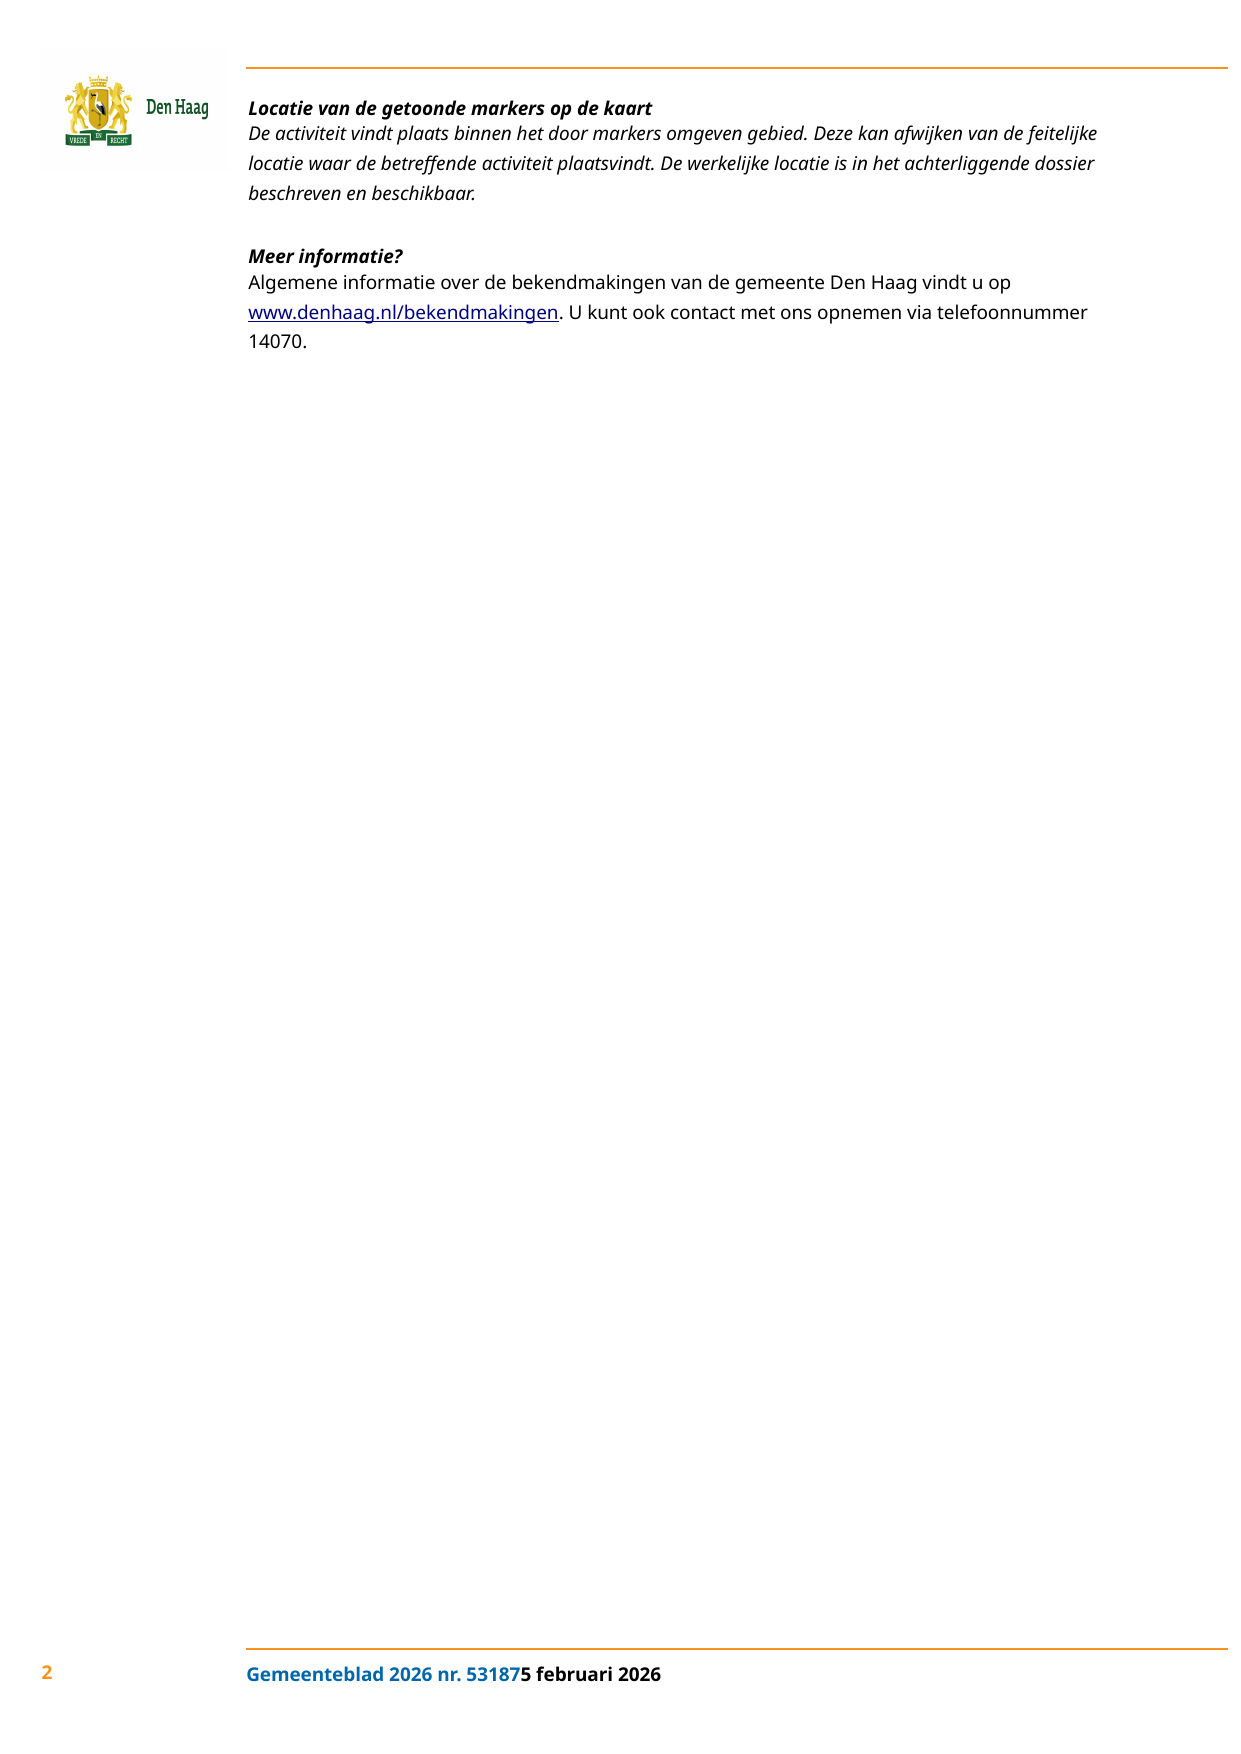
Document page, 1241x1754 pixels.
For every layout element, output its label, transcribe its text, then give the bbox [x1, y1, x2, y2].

text Algemene informatie over de bekendmakingen van de gemeente Den Haag vindt u op www.denhaag.nl/bekendmakingen. U kunt ook contact met ons opnemen via telefoonnummer 14070. [248, 269, 1152, 354]
text Locatie van de getoonde markers op de kaart [248, 95, 1152, 121]
picture [41, 47, 231, 172]
text De activiteit vindt plaats binnen het door markers omgeven gebied. Deze kan afwijken van de feitelijke locatie waar de betreffende activiteit plaatsvindt. De werkelijke locatie is in het achterliggende dossier beschreven en beschikbaar. [248, 121, 1152, 205]
text Meer informatie? [248, 244, 1152, 269]
